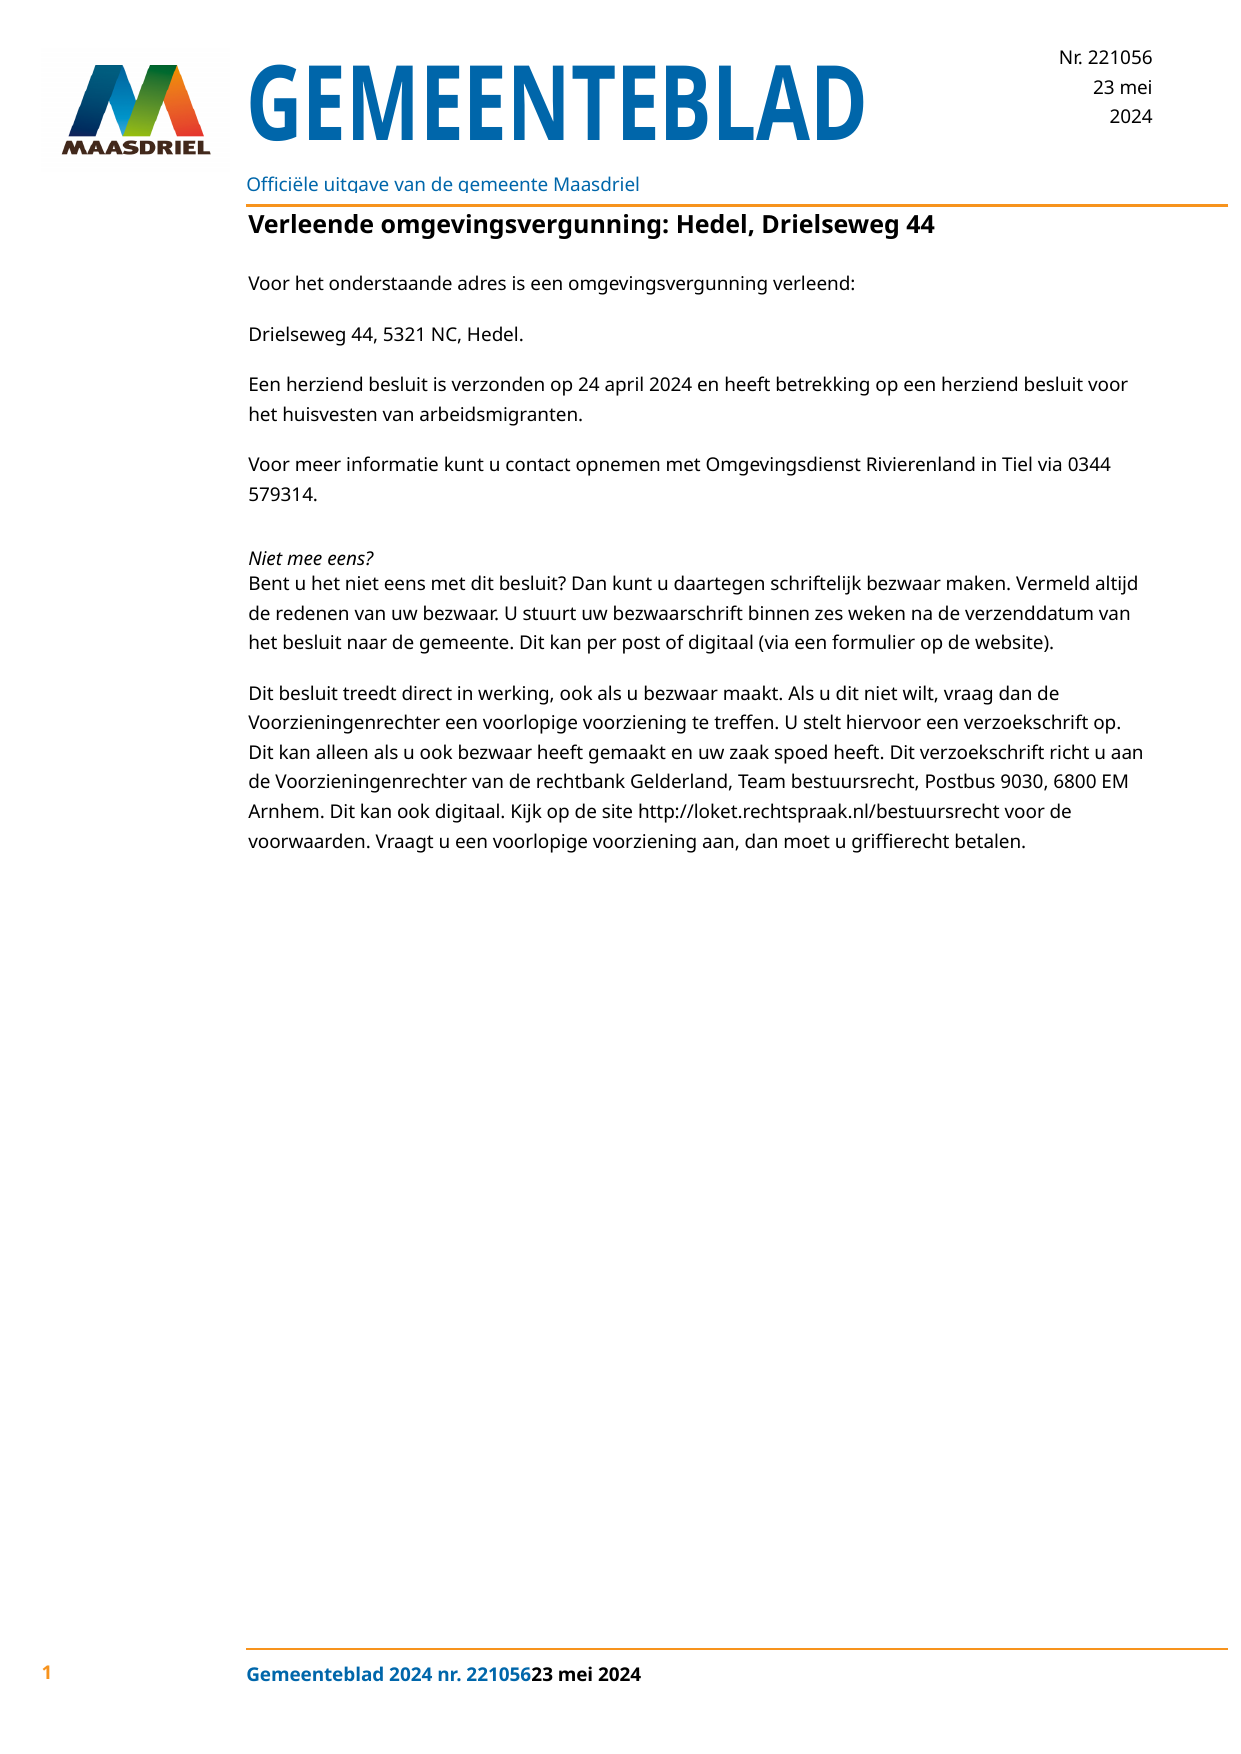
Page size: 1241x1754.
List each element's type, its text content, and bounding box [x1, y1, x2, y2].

text Dit besluit treedt direct in werking, ook als u bezwaar maakt. Als u dit niet wilt, vraag dan de Voorzieningenrechter een voorlopige voorziening te treffen. U stelt hiervoor een verzoekschrift op. Dit kan alleen als u ook bezwaar heeft gemaakt en uw zaak spoed heeft. Dit verzoekschrift richt u aan de Voorzieningenrechter van de rechtbank Gelderland, Team bestuursrecht, Postbus 9030, 6800 EM Arnhem. Dit kan ook digitaal. Kijk op de site http://loket.rechtspraak.nl/bestuursrecht voor de voorwaarden. Vraagt u een voorlopige voorziening aan, dan moet u griffierecht betalen. [248, 680, 1152, 854]
text Bent u het niet eens met dit besluit? Dan kunt u daartegen schriftelijk bezwaar maken. Vermeld altijd de redenen van uw bezwaar. U stuurt uw bezwaarschrift binnen zes weken na de verzenddatum van het besluit naar de gemeente. Dit kan per post of digitaal (via een formulier op de website). [248, 570, 1152, 655]
text Een herziend besluit is verzonden op 24 april 2024 en heeft betrekking op een herziend besluit voor het huisvesten van arbeidsmigranten. [248, 371, 1152, 426]
text Niet mee eens? [248, 545, 1152, 570]
picture [41, 47, 231, 172]
text Voor meer informatie kunt u contact opnemen met Omgevingsdienst Rivierenland in Tiel via 0344 579314. [248, 451, 1152, 506]
text Verleende omgevingsvergunning: Hedel, Drielseweg 44 [248, 207, 1152, 241]
text Drielseweg 44, 5321 NC, Hedel. [248, 321, 1152, 346]
text Voor het onderstaande adres is een omgevingsvergunning verleend: [248, 270, 1152, 296]
